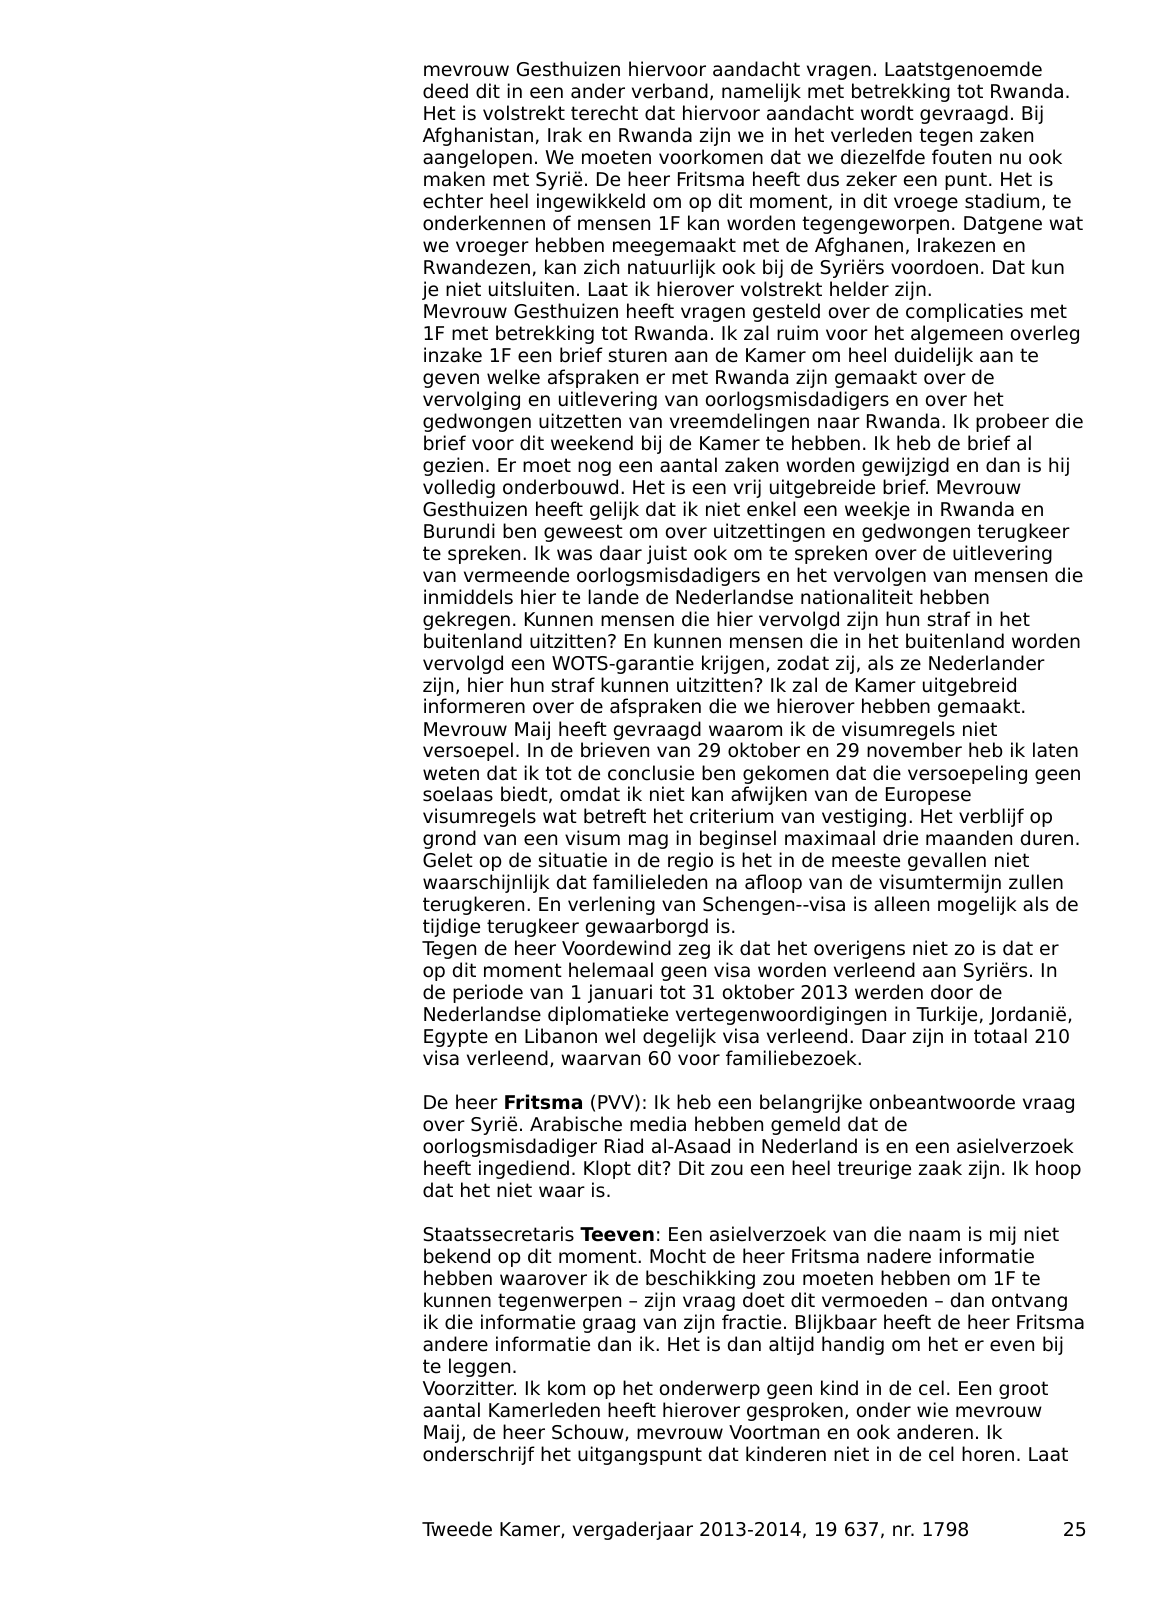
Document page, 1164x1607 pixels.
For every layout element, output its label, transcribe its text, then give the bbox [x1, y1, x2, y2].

text Mevrouw Gesthuizen heeft vragen gesteld over de complicaties met 1F met betrekking tot Rwanda. Ik zal ruim voor het algemeen overleg inzake 1F een brief sturen aan de Kamer om heel duidelijk aan te geven welke afspraken er met Rwanda zijn gemaakt over de vervolging en uitlevering van oorlogsmisdadigers en over het gedwongen uitzetten van vreemdelingen naar Rwanda. Ik probeer die brief voor dit weekend bij de Kamer te hebben. Ik heb de brief al gezien. Er moet nog een aantal zaken worden gewijzigd en dan is hij volledig onderbouwd. Het is een vrij uitgebreide brief. Mevrouw Gesthuizen heeft gelijk dat ik niet enkel een weekje in Rwanda en Burundi ben geweest om over uitzettingen en gedwongen terugkeer te spreken. Ik was daar juist ook om te spreken over de uitlevering van vermeende oorlogsmisdadigers en het vervolgen van mensen die inmiddels hier te lande de Nederlandse nationaliteit hebben gekregen. Kunnen mensen die hier vervolgd zijn hun straf in het buitenland uitzitten? En kunnen mensen die in het buitenland worden vervolgd een WOTS-garantie krijgen, zodat zij, als ze Nederlander zijn, hier hun straf kunnen uitzitten? Ik zal de Kamer uitgebreid informeren over de afspraken die we hierover hebben gemaakt. [422, 301, 1087, 718]
text Tegen de heer Voordewind zeg ik dat het overigens niet zo is dat er op dit moment helemaal geen visa worden verleend aan Syriërs. In de periode van 1 januari tot 31 oktober 2013 werden door de Nederlandse diplomatieke vertegenwoordigingen in Turkije, Jordanië, Egypte en Libanon wel degelijk visa verleend. Daar zijn in totaal 210 visa verleend, waarvan 60 voor familiebezoek. [422, 938, 1087, 1070]
text Voorzitter. Ik kom op het onderwerp geen kind in de cel. Een groot aantal Kamerleden heeft hierover gesproken, onder wie mevrouw Maij, de heer Schouw, mevrouw Voortman en ook anderen. Ik onderschrijf het uitgangspunt dat kinderen niet in de cel horen. Laat [422, 1378, 1087, 1466]
text Mevrouw Maij heeft gevraagd waarom ik de visumregels niet versoepel. In de brieven van 29 oktober en 29 november heb ik laten weten dat ik tot de conclusie ben gekomen dat die versoepeling geen soelaas biedt, omdat ik niet kan afwijken van de Europese visumregels wat betreft het criterium van vestiging. Het verblijf op grond van een visum mag in beginsel maximaal drie maanden duren. Gelet op de situatie in de regio is het in de meeste gevallen niet waarschijnlijk dat familieleden na afloop van de visumtermijn zullen terugkeren. En verlening van Schengen--visa is alleen mogelijk als de tijdige terugkeer gewaarborgd is. [422, 718, 1087, 938]
text Staatssecretaris Teeven: Een asielverzoek van die naam is mij niet bekend op dit moment. Mocht de heer Fritsma nadere informatie hebben waarover ik de beschikking zou moeten hebben om 1F te kunnen tegenwerpen – zijn vraag doet dit vermoeden – dan ontvang ik die informatie graag van zijn fractie. Blijkbaar heeft de heer Fritsma andere informatie dan ik. Het is dan altijd handig om het er even bij te leggen. [422, 1224, 1087, 1378]
text De heer Fritsma (PVV): Ik heb een belangrijke onbeantwoorde vraag over Syrië. Arabische media hebben gemeld dat de oorlogsmisdadiger Riad al-Asaad in Nederland is en een asielverzoek heeft ingediend. Klopt dit? Dit zou een heel treurige zaak zijn. Ik hoop dat het niet waar is. [422, 1092, 1087, 1202]
text mevrouw Gesthuizen hiervoor aandacht vragen. Laatstgenoemde deed dit in een ander verband, namelijk met betrekking tot Rwanda. Het is volstrekt terecht dat hiervoor aandacht wordt gevraagd. Bij Afghanistan, Irak en Rwanda zijn we in het verleden tegen zaken aangelopen. We moeten voorkomen dat we diezelfde fouten nu ook maken met Syrië. De heer Fritsma heeft dus zeker een punt. Het is echter heel ingewikkeld om op dit moment, in dit vroege stadium, te onderkennen of mensen 1F kan worden tegengeworpen. Datgene wat we vroeger hebben meegemaakt met de Afghanen, Irakezen en Rwandezen, kan zich natuurlijk ook bij de Syriërs voordoen. Dat kun je niet uitsluiten. Laat ik hierover volstrekt helder zijn. [422, 59, 1087, 301]
